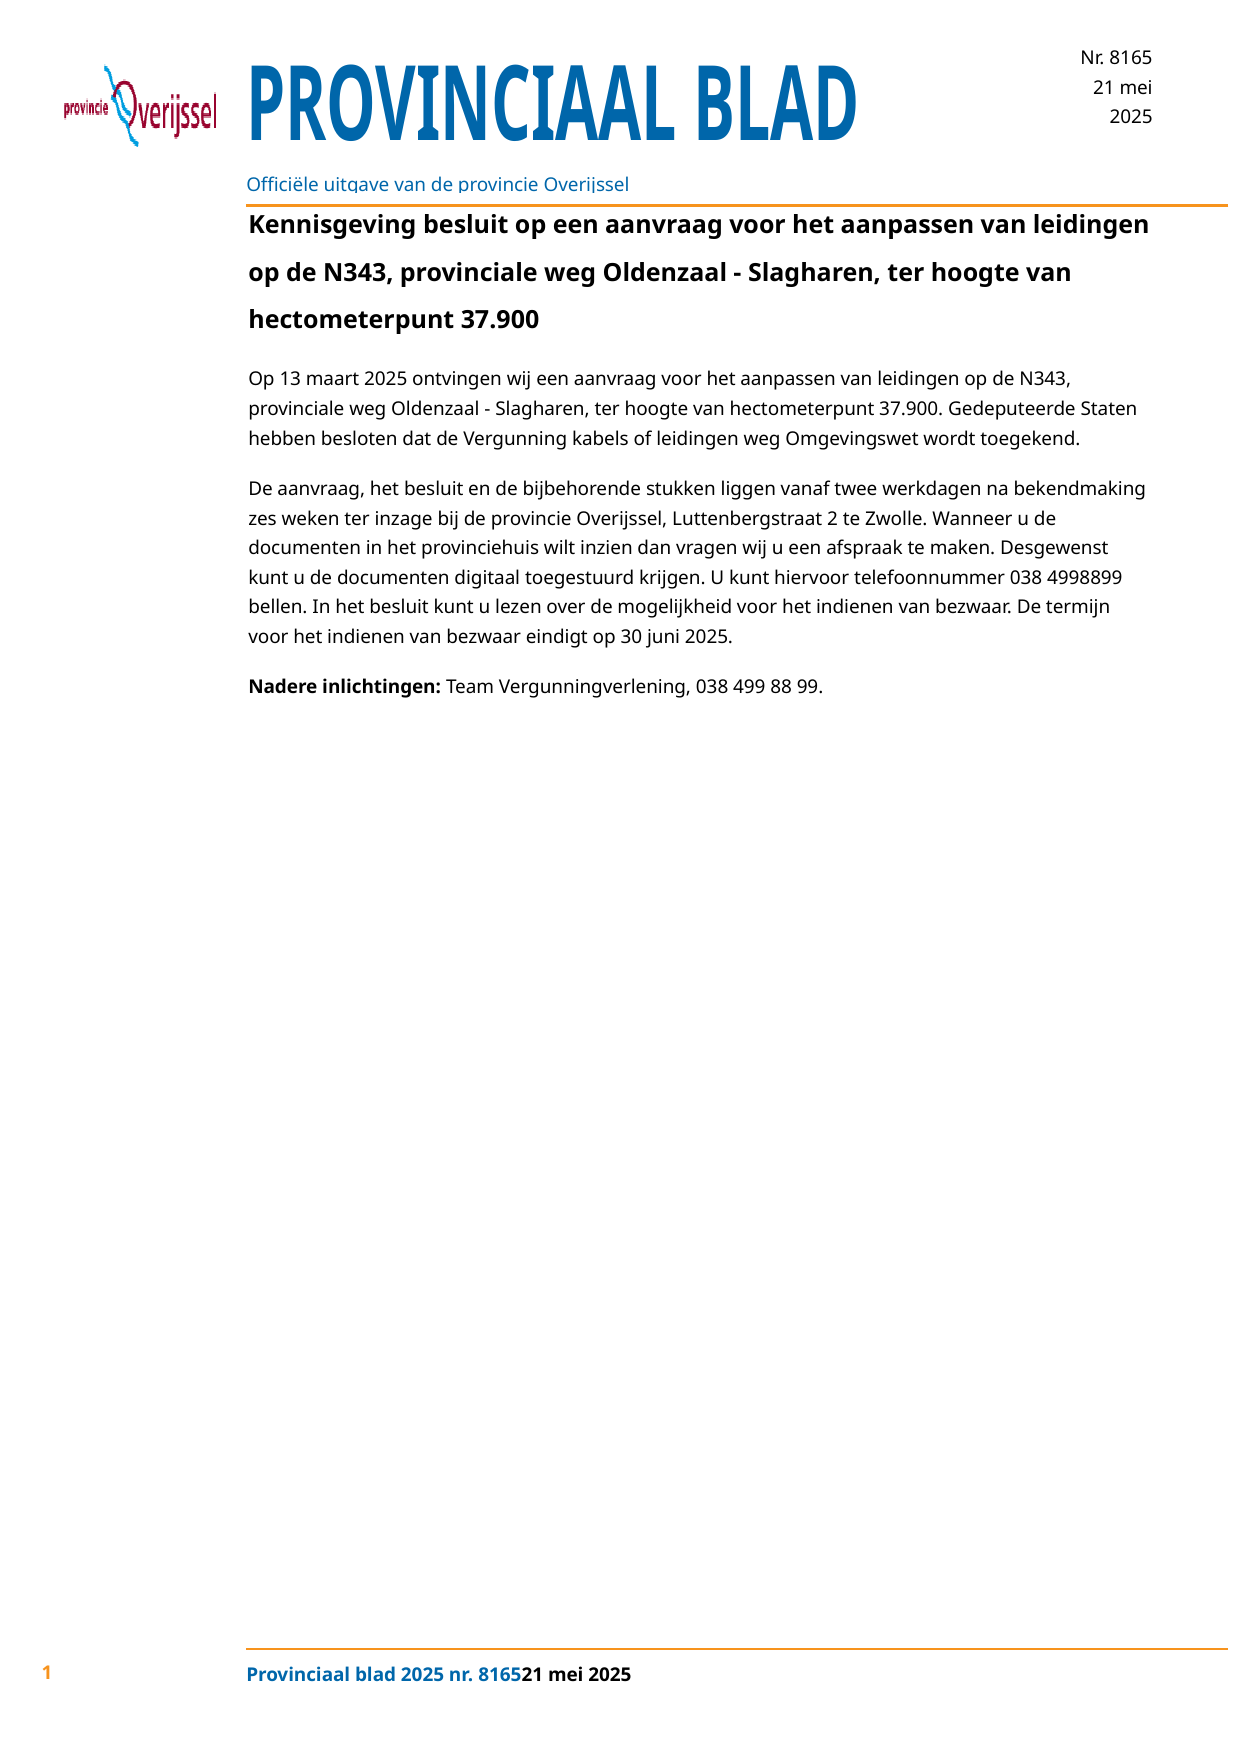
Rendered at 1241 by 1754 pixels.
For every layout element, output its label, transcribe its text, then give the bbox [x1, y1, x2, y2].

text Kennisgeving besluit op een aanvraag voor het aanpassen van leidingen op de N343, provinciale weg Oldenzaal - Slagharen, ter hoogte van hectometerpunt 37.900 [248, 207, 1152, 336]
text De aanvraag, het besluit en de bijbehorende stukken liggen vanaf twee werkdagen na bekendmaking zes weken ter inzage bij de provincie Overijssel, Luttenbergstraat 2 te Zwolle. Wanneer u de documenten in het provinciehuis wilt inzien dan vragen wij u een afspraak te maken. Desgewenst kunt u de documenten digitaal toegestuurd krijgen. U kunt hiervoor telefoonnummer 038 4998899 bellen. In het besluit kunt u lezen over de mogelijkheid voor het indienen van bezwaar. De termijn voor het indienen van bezwaar eindigt op 30 juni 2025. [248, 475, 1152, 649]
text Nadere inlichtingen: Team Vergunningverlening, 038 499 88 99. [248, 673, 1152, 699]
text Op 13 maart 2025 ontvingen wij een aanvraag voor het aanpassen van leidingen op de N343, provinciale weg Oldenzaal - Slagharen, ter hoogte van hectometerpunt 37.900. Gedeputeerde Staten hebben besloten dat de Vergunning kabels of leidingen weg Omgevingswet wordt toegekend. [248, 366, 1152, 450]
picture [41, 47, 231, 172]
